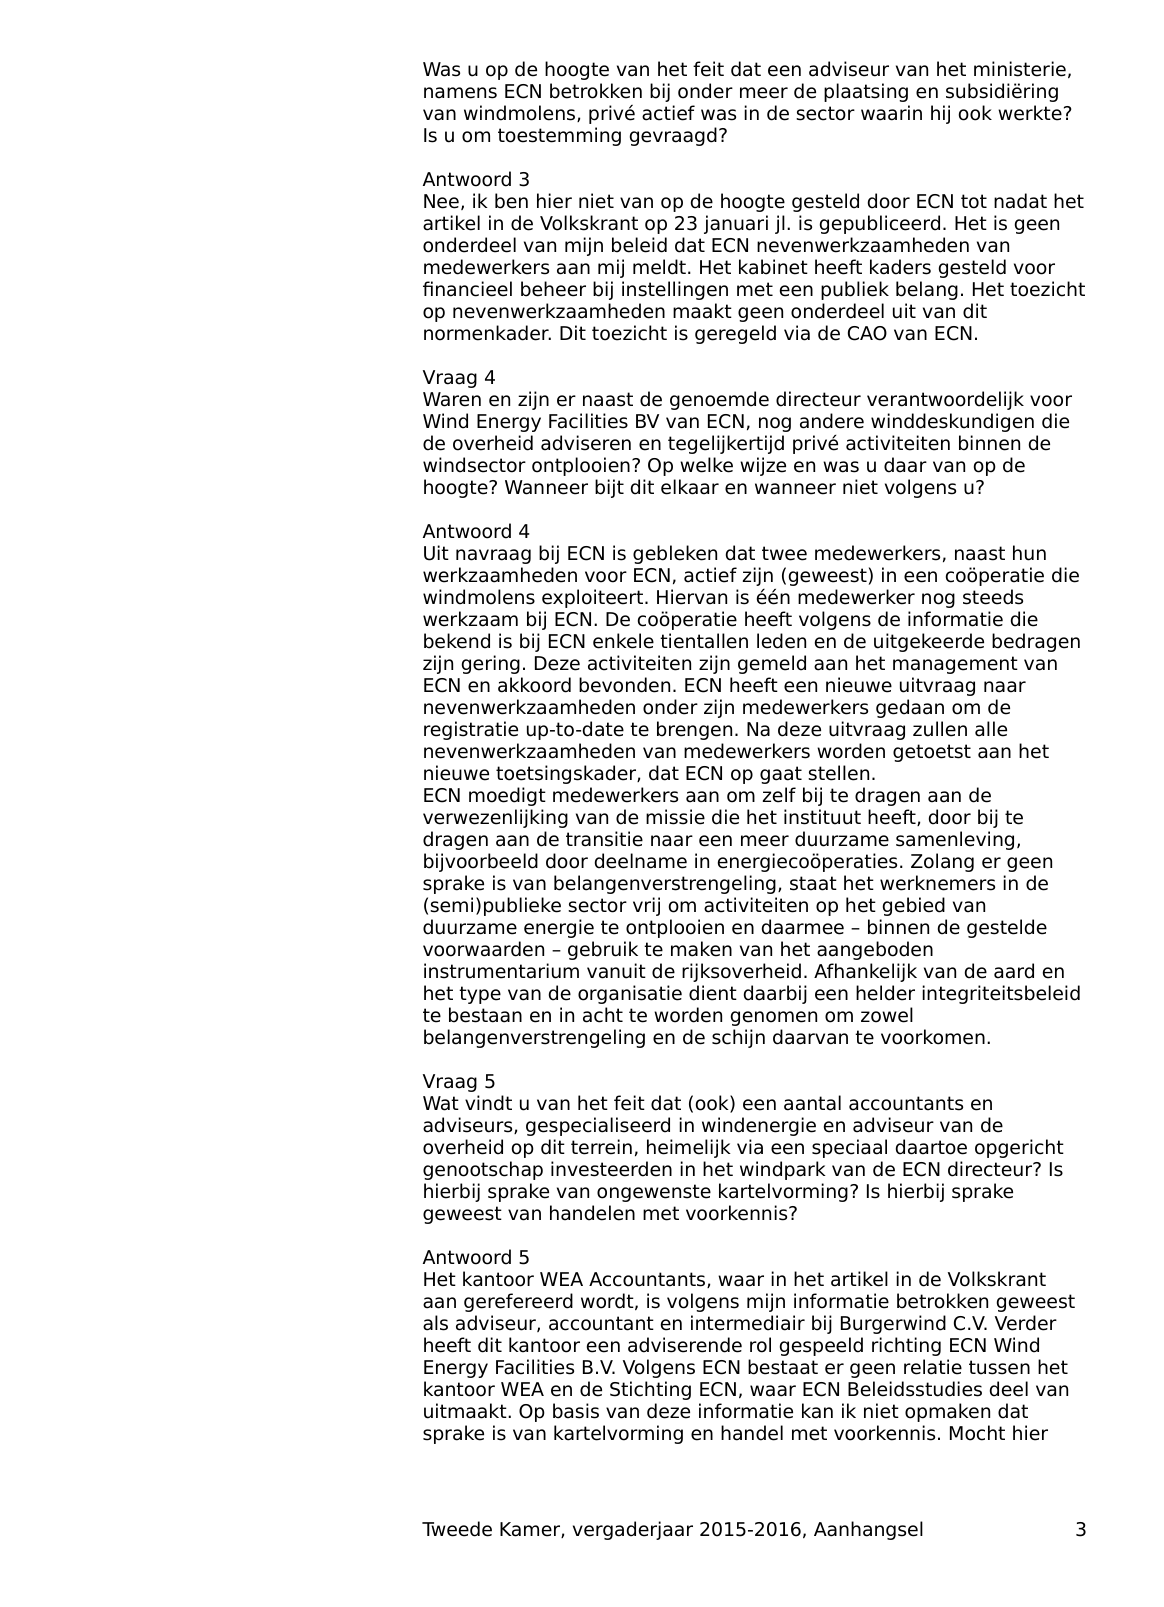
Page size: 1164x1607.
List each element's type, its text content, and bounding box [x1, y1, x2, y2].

text Antwoord 4 [422, 521, 1087, 543]
text Vraag 4 [422, 367, 1087, 389]
text Vraag 5 [422, 1071, 1087, 1093]
text Wat vindt u van het feit dat (ook) een aantal accountants en adviseurs, gespecialiseerd in windenergie en adviseur van de overheid op dit terrein, heimelijk via een speciaal daartoe opgericht genootschap investeerden in het windpark van de ECN directeur? Is hierbij sprake van ongewenste kartelvorming? Is hierbij sprake geweest van handelen met voorkennis? [422, 1093, 1087, 1225]
text Antwoord 3 [422, 169, 1087, 191]
text Waren en zijn er naast de genoemde directeur verantwoordelijk voor Wind Energy Facilities BV van ECN, nog andere winddeskundigen die de overheid adviseren en tegelijkertijd privé activiteiten binnen de windsector ontplooien? Op welke wijze en was u daar van op de hoogte? Wanneer bijt dit elkaar en wanneer niet volgens u? [422, 389, 1087, 499]
text Antwoord 5 [422, 1247, 1087, 1269]
text Nee, ik ben hier niet van op de hoogte gesteld door ECN tot nadat het artikel in de Volkskrant op 23 januari jl. is gepubliceerd. Het is geen onderdeel van mijn beleid dat ECN nevenwerkzaamheden van medewerkers aan mij meldt. Het kabinet heeft kaders gesteld voor financieel beheer bij instellingen met een publiek belang. Het toezicht op nevenwerkzaamheden maakt geen onderdeel uit van dit normenkader. Dit toezicht is geregeld via de CAO van ECN. [422, 191, 1087, 345]
text Het kantoor WEA Accountants, waar in het artikel in de Volkskrant aan gerefereerd wordt, is volgens mijn informatie betrokken geweest als adviseur, accountant en intermediair bij Burgerwind C.V. Verder heeft dit kantoor een adviserende rol gespeeld richting ECN Wind Energy Facilities B.V. Volgens ECN bestaat er geen relatie tussen het kantoor WEA en de Stichting ECN, waar ECN Beleidsstudies deel van uitmaakt. Op basis van deze informatie kan ik niet opmaken dat sprake is van kartelvorming en handel met voorkennis. Mocht hier [422, 1269, 1087, 1445]
text Uit navraag bij ECN is gebleken dat twee medewerkers, naast hun werkzaamheden voor ECN, actief zijn (geweest) in een coöperatie die windmolens exploiteert. Hiervan is één medewerker nog steeds werkzaam bij ECN. De coöperatie heeft volgens de informatie die bekend is bij ECN enkele tientallen leden en de uitgekeerde bedragen zijn gering. Deze activiteiten zijn gemeld aan het management van ECN en akkoord bevonden. ECN heeft een nieuwe uitvraag naar nevenwerkzaamheden onder zijn medewerkers gedaan om de registratie up-to-date te brengen. Na deze uitvraag zullen alle nevenwerkzaamheden van medewerkers worden getoetst aan het nieuwe toetsingskader, dat ECN op gaat stellen. [422, 543, 1087, 785]
text ECN moedigt medewerkers aan om zelf bij te dragen aan de verwezenlijking van de missie die het instituut heeft, door bij te dragen aan de transitie naar een meer duurzame samenleving, bijvoorbeeld door deelname in energiecoöperaties. Zolang er geen sprake is van belangenverstrengeling, staat het werknemers in de (semi)publieke sector vrij om activiteiten op het gebied van duurzame energie te ontplooien en daarmee – binnen de gestelde voorwaarden – gebruik te maken van het aangeboden instrumentarium vanuit de rijksoverheid. Afhankelijk van de aard en het type van de organisatie dient daarbij een helder integriteitsbeleid te bestaan en in acht te worden genomen om zowel belangenverstrengeling en de schijn daarvan te voorkomen. [422, 785, 1087, 1049]
text Was u op de hoogte van het feit dat een adviseur van het ministerie, namens ECN betrokken bij onder meer de plaatsing en subsidiëring van windmolens, privé actief was in de sector waarin hij ook werkte? Is u om toestemming gevraagd? [422, 59, 1087, 147]
